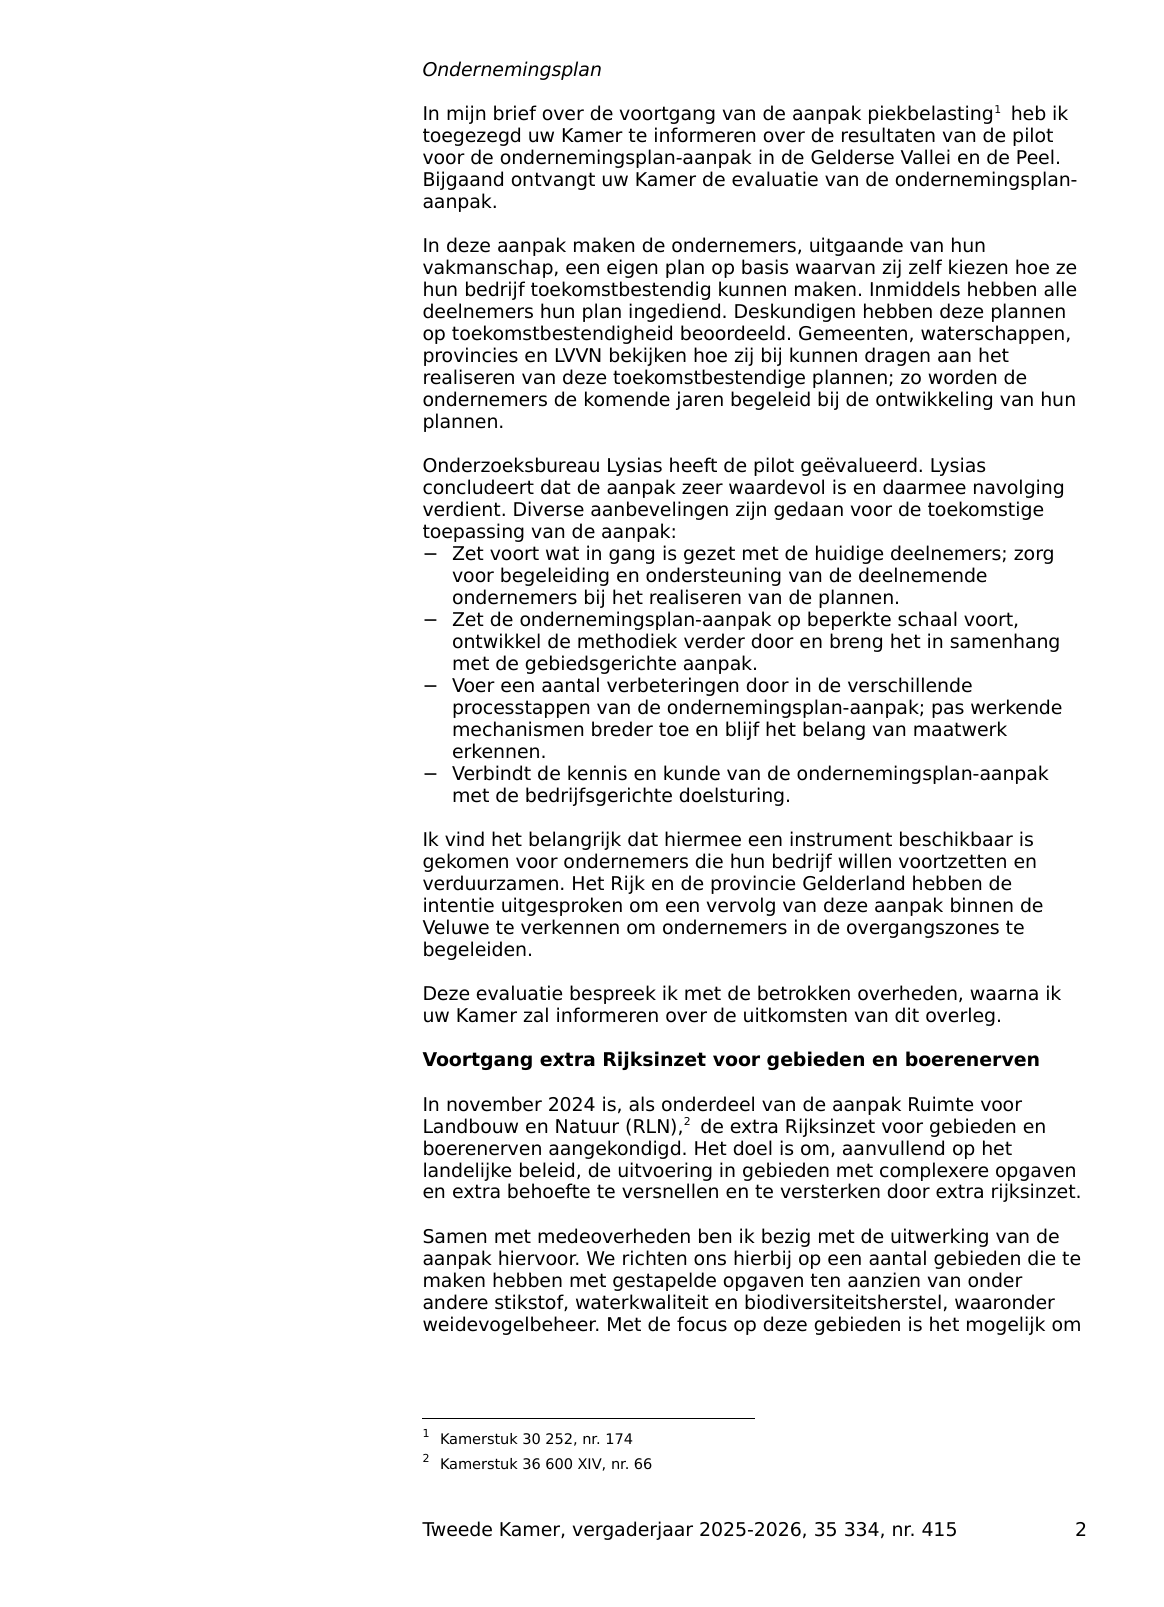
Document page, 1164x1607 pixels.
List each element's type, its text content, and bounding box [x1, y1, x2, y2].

text − Verbindt de kennis en kunde van de ondernemingsplan-aanpak met de bedrijfsgerichte doelsturing. [422, 763, 1087, 807]
subtitle Ondernemingsplan [422, 59, 1087, 81]
text − Zet voort wat in gang is gezet met de huidige deelnemers; zorg voor begeleiding en ondersteuning van de deelnemende ondernemers bij het realiseren van de plannen. [422, 543, 1087, 609]
subtitle Voortgang extra Rijksinzet voor gebieden en boerenerven [422, 1049, 1087, 1071]
text Onderzoeksbureau Lysias heeft de pilot geëvalueerd. Lysias concludeert dat de aanpak zeer waardevol is en daarmee navolging verdient. Diverse aanbevelingen zijn gedaan voor de toekomstige toepassing van de aanpak: [422, 455, 1087, 543]
text − Zet de ondernemingsplan-aanpak op beperkte schaal voort, ontwikkel de methodiek verder door en breng het in samenhang met de gebiedsgerichte aanpak. [422, 609, 1087, 675]
text Ik vind het belangrijk dat hiermee een instrument beschikbaar is gekomen voor ondernemers die hun bedrijf willen voortzetten en verduurzamen. Het Rijk en de provincie Gelderland hebben de intentie uitgesproken om een vervolg van deze aanpak binnen de Veluwe te verkennen om ondernemers in de overgangszones te begeleiden. [422, 829, 1087, 961]
text Kamerstuk 30 252, nr. 174 [422, 1427, 1087, 1449]
text In november 2024 is, als onderdeel van de aanpak Ruimte voor Landbouw en Natuur (RLN), de extra Rijksinzet voor gebieden en boerenerven aangekondigd. Het doel is om, aanvullend op het landelijke beleid, de uitvoering in gebieden met complexere opgaven en extra behoefte te versnellen en te versterken door extra rijksinzet. [422, 1093, 1087, 1203]
text Deze evaluatie bespreek ik met de betrokken overheden, waarna ik uw Kamer zal informeren over de uitkomsten van dit overleg. [422, 983, 1087, 1027]
text Kamerstuk 36 600 XIV, nr. 66 [422, 1452, 1087, 1474]
text In mijn brief over de voortgang van de aanpak piekbelasting heb ik toegezegd uw Kamer te informeren over de resultaten van de pilot voor de ondernemingsplan-aanpak in de Gelderse Vallei en de Peel. Bijgaand ontvangt uw Kamer de evaluatie van de ondernemingsplan-aanpak. [422, 103, 1087, 213]
text Samen met medeoverheden ben ik bezig met de uitwerking van de aanpak hiervoor. We richten ons hierbij op een aantal gebieden die te maken hebben met gestapelde opgaven ten aanzien van onder andere stikstof, waterkwaliteit en biodiversiteitsherstel, waaronder weidevogelbeheer. Met de focus op deze gebieden is het mogelijk om [422, 1226, 1087, 1336]
text In deze aanpak maken de ondernemers, uitgaande van hun vakmanschap, een eigen plan op basis waarvan zij zelf kiezen hoe ze hun bedrijf toekomstbestendig kunnen maken. Inmiddels hebben alle deelnemers hun plan ingediend. Deskundigen hebben deze plannen op toekomstbestendigheid beoordeeld. Gemeenten, waterschappen, provincies en LVVN bekijken hoe zij bij kunnen dragen aan het realiseren van deze toekomstbestendige plannen; zo worden de ondernemers de komende jaren begeleid bij de ontwikkeling van hun plannen. [422, 235, 1087, 433]
text − Voer een aantal verbeteringen door in de verschillende processtappen van de ondernemingsplan-aanpak; pas werkende mechanismen breder toe en blijf het belang van maatwerk erkennen. [422, 675, 1087, 763]
